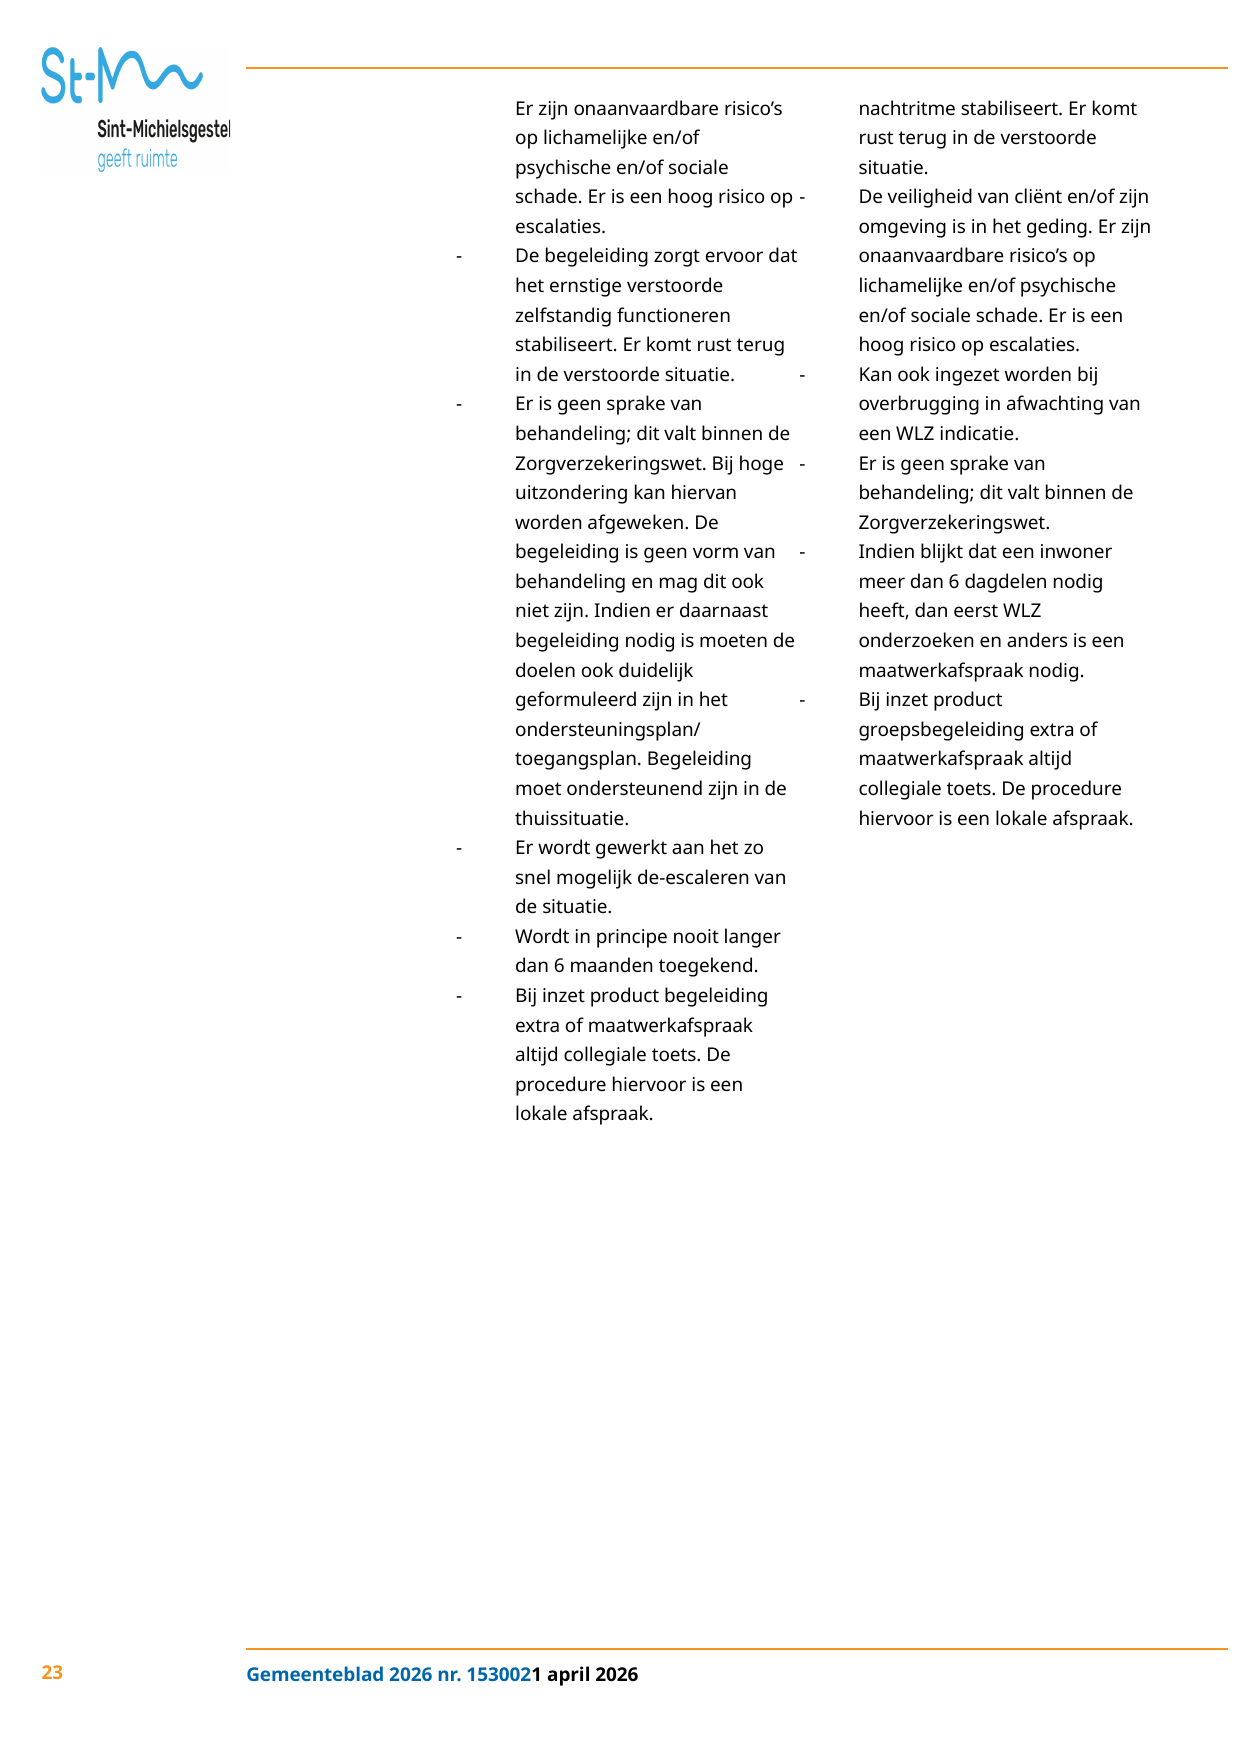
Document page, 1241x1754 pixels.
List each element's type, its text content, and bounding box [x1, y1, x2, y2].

table_cell [248, 95, 456, 1126]
table_cell Er zijn onaanvaardbare risico’s op lichamelijke en/of psychische en/of sociale schade. Er is een hoog risico op escalaties. De begeleiding zorgt ervoor dat het ernstige verstoorde zelfstandig functioneren stabiliseert. Er komt rust terug in de verstoorde situatie. Er is geen sprake van behandeling; dit valt binnen de Zorgverzekeringswet. Bij hoge uitzondering kan hiervan worden afgeweken. De begeleiding is geen vorm van behandeling en mag dit ook niet zijn. Indien er daarnaast begeleiding nodig is moeten de doelen ook duidelijk geformuleerd zijn in het ondersteuningsplan/ toegangsplan. Begeleiding moet ondersteunend zijn in de thuissituatie. Er wordt gewerkt aan het zo snel mogelijk de-escaleren van de situatie. Wordt in principe nooit langer dan 6 maanden toegekend. Bij inzet product begeleiding extra of maatwerkafspraak altijd collegiale toets. De procedure hiervoor is een lokale afspraak. [456, 95, 799, 1126]
table_cell nachtritme stabiliseert. Er komt rust terug in de verstoorde situatie. De veiligheid van cliënt en/of zijn omgeving is in het geding. Er zijn onaanvaardbare risico’s op lichamelijke en/of psychische en/of sociale schade. Er is een hoog risico op escalaties. Kan ook ingezet worden bij overbrugging in afwachting van een WLZ indicatie. Er is geen sprake van behandeling; dit valt binnen de Zorgverzekeringswet. Indien blijkt dat een inwoner meer dan 6 dagdelen nodig heeft, dan eerst WLZ onderzoeken en anders is een maatwerkafspraak nodig. Bij inzet product groepsbegeleiding extra of maatwerkafspraak altijd collegiale toets. De procedure hiervoor is een lokale afspraak. [799, 95, 1152, 1126]
picture [41, 47, 231, 172]
